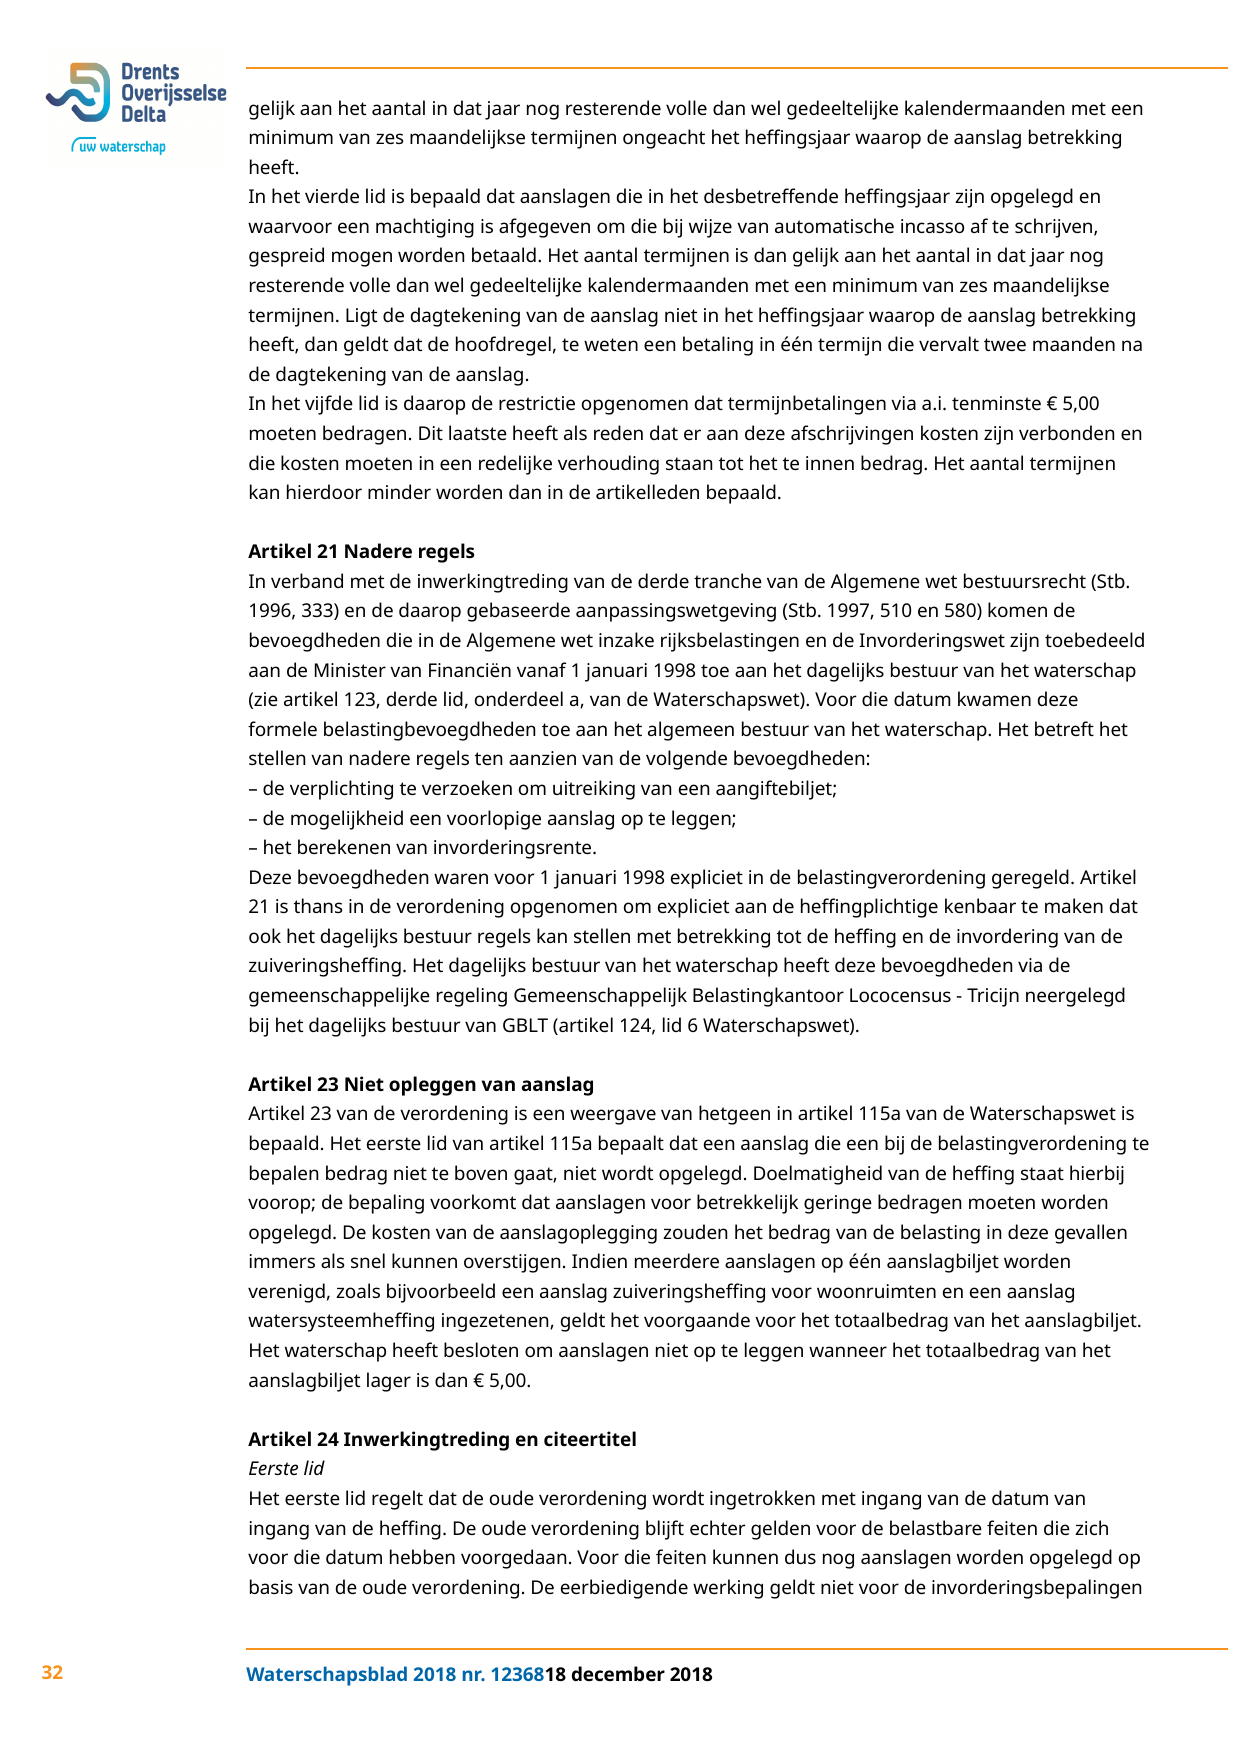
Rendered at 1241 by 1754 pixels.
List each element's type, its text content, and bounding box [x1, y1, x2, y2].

text Het eerste lid regelt dat de oude verordening wordt ingetrokken met ingang van de datum van ingang van de heffing. De oude verordening blijft echter gelden voor de belastbare feiten die zich voor die datum hebben voorgedaan. Voor die feiten kunnen dus nog aanslagen worden opgelegd op basis van de oude verordening. De eerbiedigende werking geldt niet voor de invorderingsbepalingen [248, 1485, 1152, 1600]
text – het berekenen van invorderingsrente. [248, 834, 1152, 860]
text – de verplichting te verzoeken om uitreiking van een aangiftebiljet; [248, 775, 1152, 801]
text Artikel 21 Nadere regels [248, 538, 1152, 564]
text – de mogelijkheid een voorlopige aanslag op te leggen; [248, 805, 1152, 831]
text In het vijfde lid is daarop de restrictie opgenomen dat termijnbetalingen via a.i. tenminste € 5,00 moeten bedragen. Dit laatste heeft als reden dat er aan deze afschrijvingen kosten zijn verbonden en die kosten moeten in een redelijke verhouding staan tot het te innen bedrag. Het aantal termijnen kan hierdoor minder worden dan in de artikelleden bepaald. [248, 391, 1152, 505]
text Artikel 23 van de verordening is een weergave van hetgeen in artikel 115a van de Waterschapswet is bepaald. Het eerste lid van artikel 115a bepaalt dat een aanslag die een bij de belastingverordening te bepalen bedrag niet te boven gaat, niet wordt opgelegd. Doelmatigheid van de heffing staat hierbij voorop; de bepaling voorkomt dat aanslagen voor betrekkelijk geringe bedragen moeten worden opgelegd. De kosten van de aanslagoplegging zouden het bedrag van de belasting in deze gevallen immers als snel kunnen overstijgen. Indien meerdere aanslagen op één aanslagbiljet worden verenigd, zoals bijvoorbeeld een aanslag zuiveringsheffing voor woonruimten en een aanslag watersysteemheffing ingezetenen, geldt het voorgaande voor het totaalbedrag van het aanslagbiljet. Het waterschap heeft besloten om aanslagen niet op te leggen wanneer het totaalbedrag van het aanslagbiljet lager is dan € 5,00. [248, 1101, 1152, 1393]
text gelijk aan het aantal in dat jaar nog resterende volle dan wel gedeeltelijke kalendermaanden met een minimum van zes maandelijkse termijnen ongeacht het heffingsjaar waarop de aanslag betrekking heeft. [248, 95, 1152, 180]
text In verband met de inwerkingtreding van de derde tranche van de Algemene wet bestuursrecht (Stb. 1996, 333) en de daarop gebaseerde aanpassingswetgeving (Stb. 1997, 510 en 580) komen de bevoegdheden die in de Algemene wet inzake rijksbelastingen en de Invorderingswet zijn toebedeeld aan de Minister van Financiën vanaf 1 januari 1998 toe aan het dagelijks bestuur van het waterschap (zie artikel 123, derde lid, onderdeel a, van de Waterschapswet). Voor die datum kwamen deze formele belastingbevoegdheden toe aan het algemeen bestuur van het waterschap. Het betreft het stellen van nadere regels ten aanzien van de volgende bevoegdheden: [248, 568, 1152, 771]
text Artikel 23 Niet opleggen van aanslag [248, 1071, 1152, 1097]
text Eerste lid [248, 1456, 1152, 1481]
picture [41, 47, 231, 172]
text Deze bevoegdheden waren voor 1 januari 1998 expliciet in de belastingverordening geregeld. Artikel 21 is thans in de verordening opgenomen om expliciet aan de heffingplichtige kenbaar te maken dat ook het dagelijks bestuur regels kan stellen met betrekking tot de heffing en de invordering van de zuiveringsheffing. Het dagelijks bestuur van het waterschap heeft deze bevoegdheden via de gemeenschappelijke regeling Gemeenschappelijk Belastingkantoor Lococensus - Tricijn neergelegd bij het dagelijks bestuur van GBLT (artikel 124, lid 6 Waterschapswet). [248, 864, 1152, 1038]
text In het vierde lid is bepaald dat aanslagen die in het desbetreffende heffingsjaar zijn opgelegd en waarvoor een machtiging is afgegeven om die bij wijze van automatische incasso af te schrijven, gespreid mogen worden betaald. Het aantal termijnen is dan gelijk aan het aantal in dat jaar nog resterende volle dan wel gedeeltelijke kalendermaanden met een minimum van zes maandelijkse termijnen. Ligt de dagtekening van de aanslag niet in het heffingsjaar waarop de aanslag betrekking heeft, dan geldt dat de hoofdregel, te weten een betaling in één termijn die vervalt twee maanden na de dagtekening van de aanslag. [248, 183, 1152, 387]
text Artikel 24 Inwerkingtreding en citeertitel [248, 1426, 1152, 1452]
